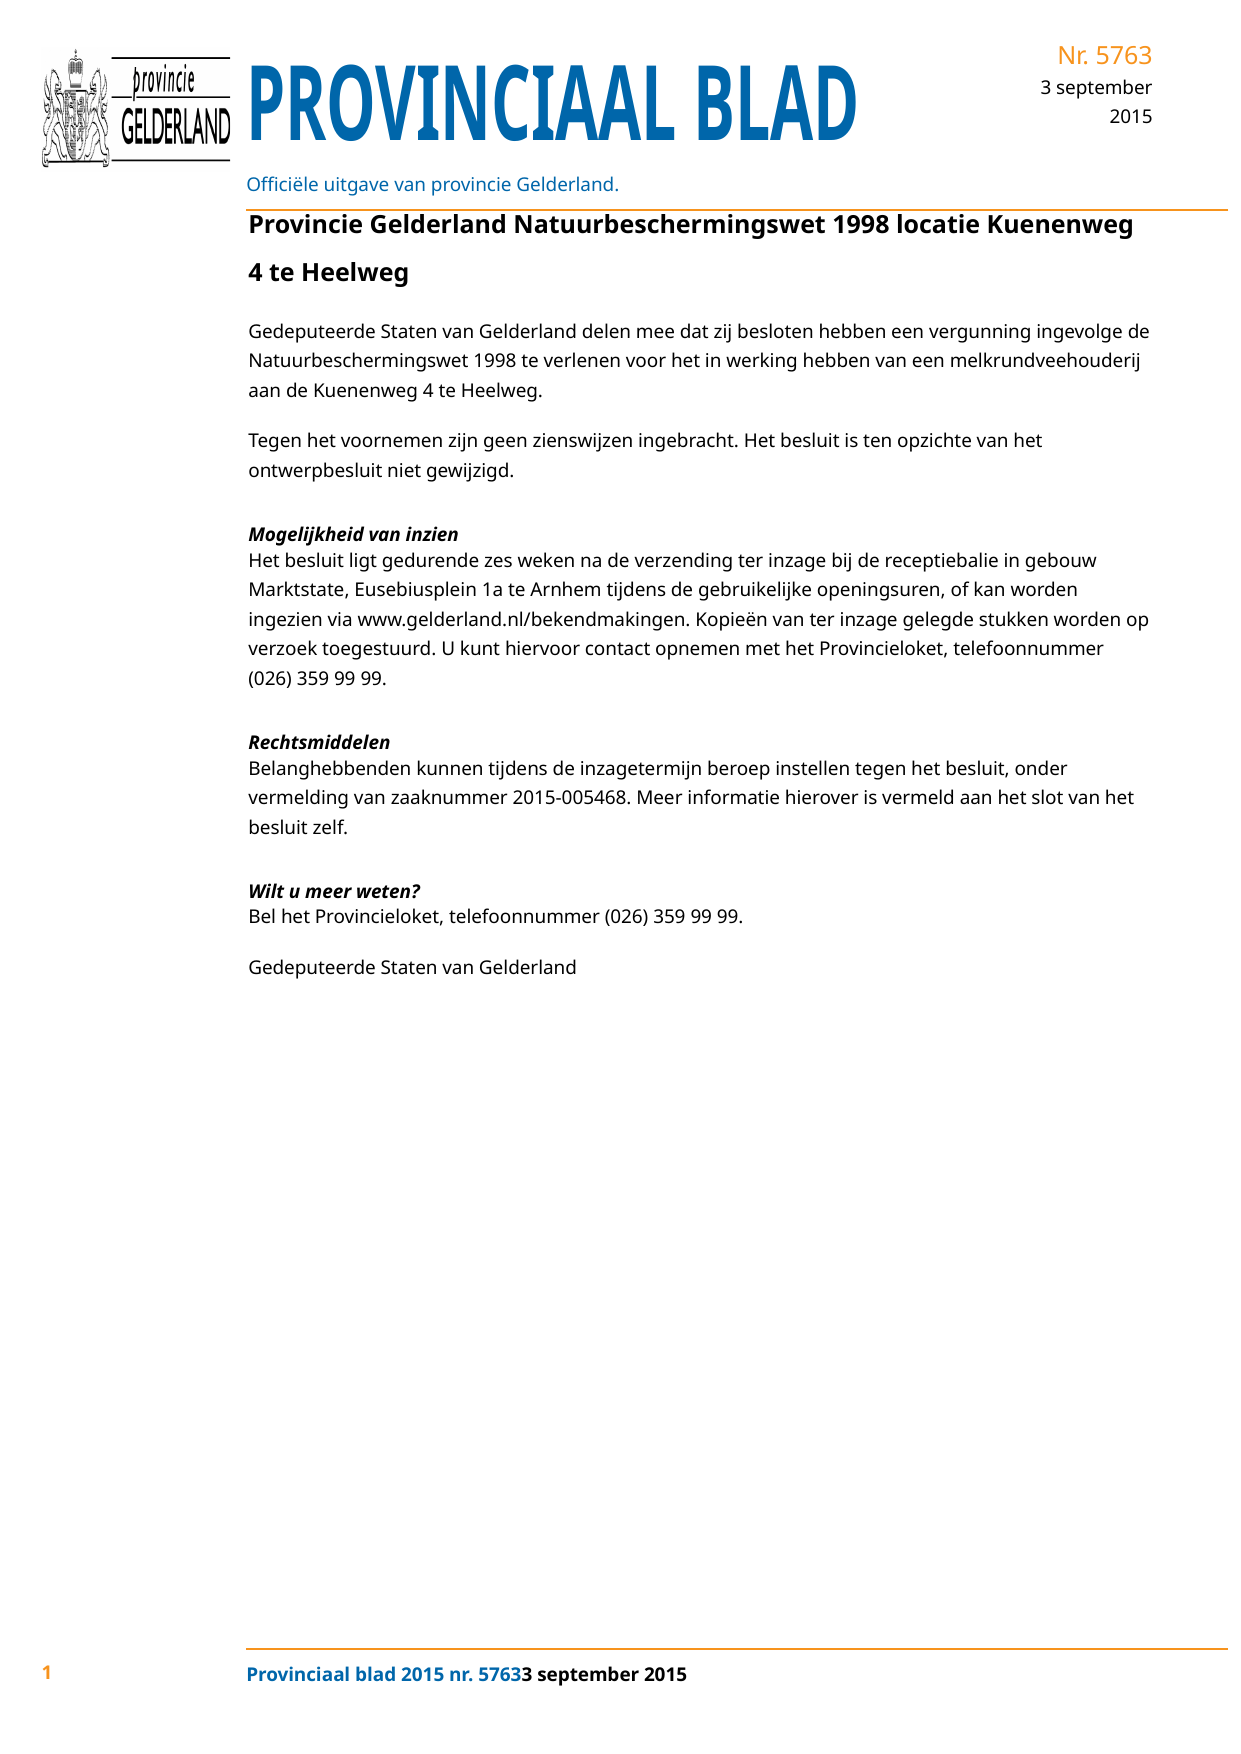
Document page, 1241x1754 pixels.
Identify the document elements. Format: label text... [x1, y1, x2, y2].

text Tegen het voornemen zijn geen zienswijzen ingebracht. Het besluit is ten opzichte van het ontwerpbesluit niet gewijzigd. [248, 427, 1152, 483]
text Bel het Provincieloket, telefoonnummer (026) 359 99 99. [248, 904, 1152, 929]
text Gedeputeerde Staten van Gelderland delen mee dat zij besloten hebben een vergunning ingevolge de Natuurbeschermingswet 1998 te verlenen voor het in werking hebben van een melkrundveehouderij aan de Kuenenweg 4 te Heelweg. [248, 318, 1152, 403]
text Gedeputeerde Staten van Gelderland [248, 954, 1152, 980]
text Wilt u meer weten? [248, 878, 1152, 904]
picture [41, 47, 231, 172]
text Het besluit ligt gedurende zes weken na de verzending ter inzage bij de receptiebalie in gebouw Marktstate, Eusebiusplein 1a te Arnhem tijdens de gebruikelijke openingsuren, of kan worden ingezien via www.gelderland.nl/bekendmakingen. Kopieën van ter inzage gelegde stukken worden op verzoek toegestuurd. U kunt hiervoor contact opnemen met het Provincieloket, telefoonnummer (026) 359 99 99. [248, 547, 1152, 691]
text Belanghebbenden kunnen tijdens de inzagetermijn beroep instellen tegen het besluit, onder vermelding van zaaknummer 2015-005468. Meer informatie hierover is vermeld aan het slot van het besluit zelf. [248, 755, 1152, 840]
text Mogelijkheid van inzien [248, 521, 1152, 547]
text Provincie Gelderland Natuurbeschermingswet 1998 locatie Kuenenweg 4 te Heelweg [248, 211, 1152, 288]
text Rechtsmiddelen [248, 729, 1152, 755]
